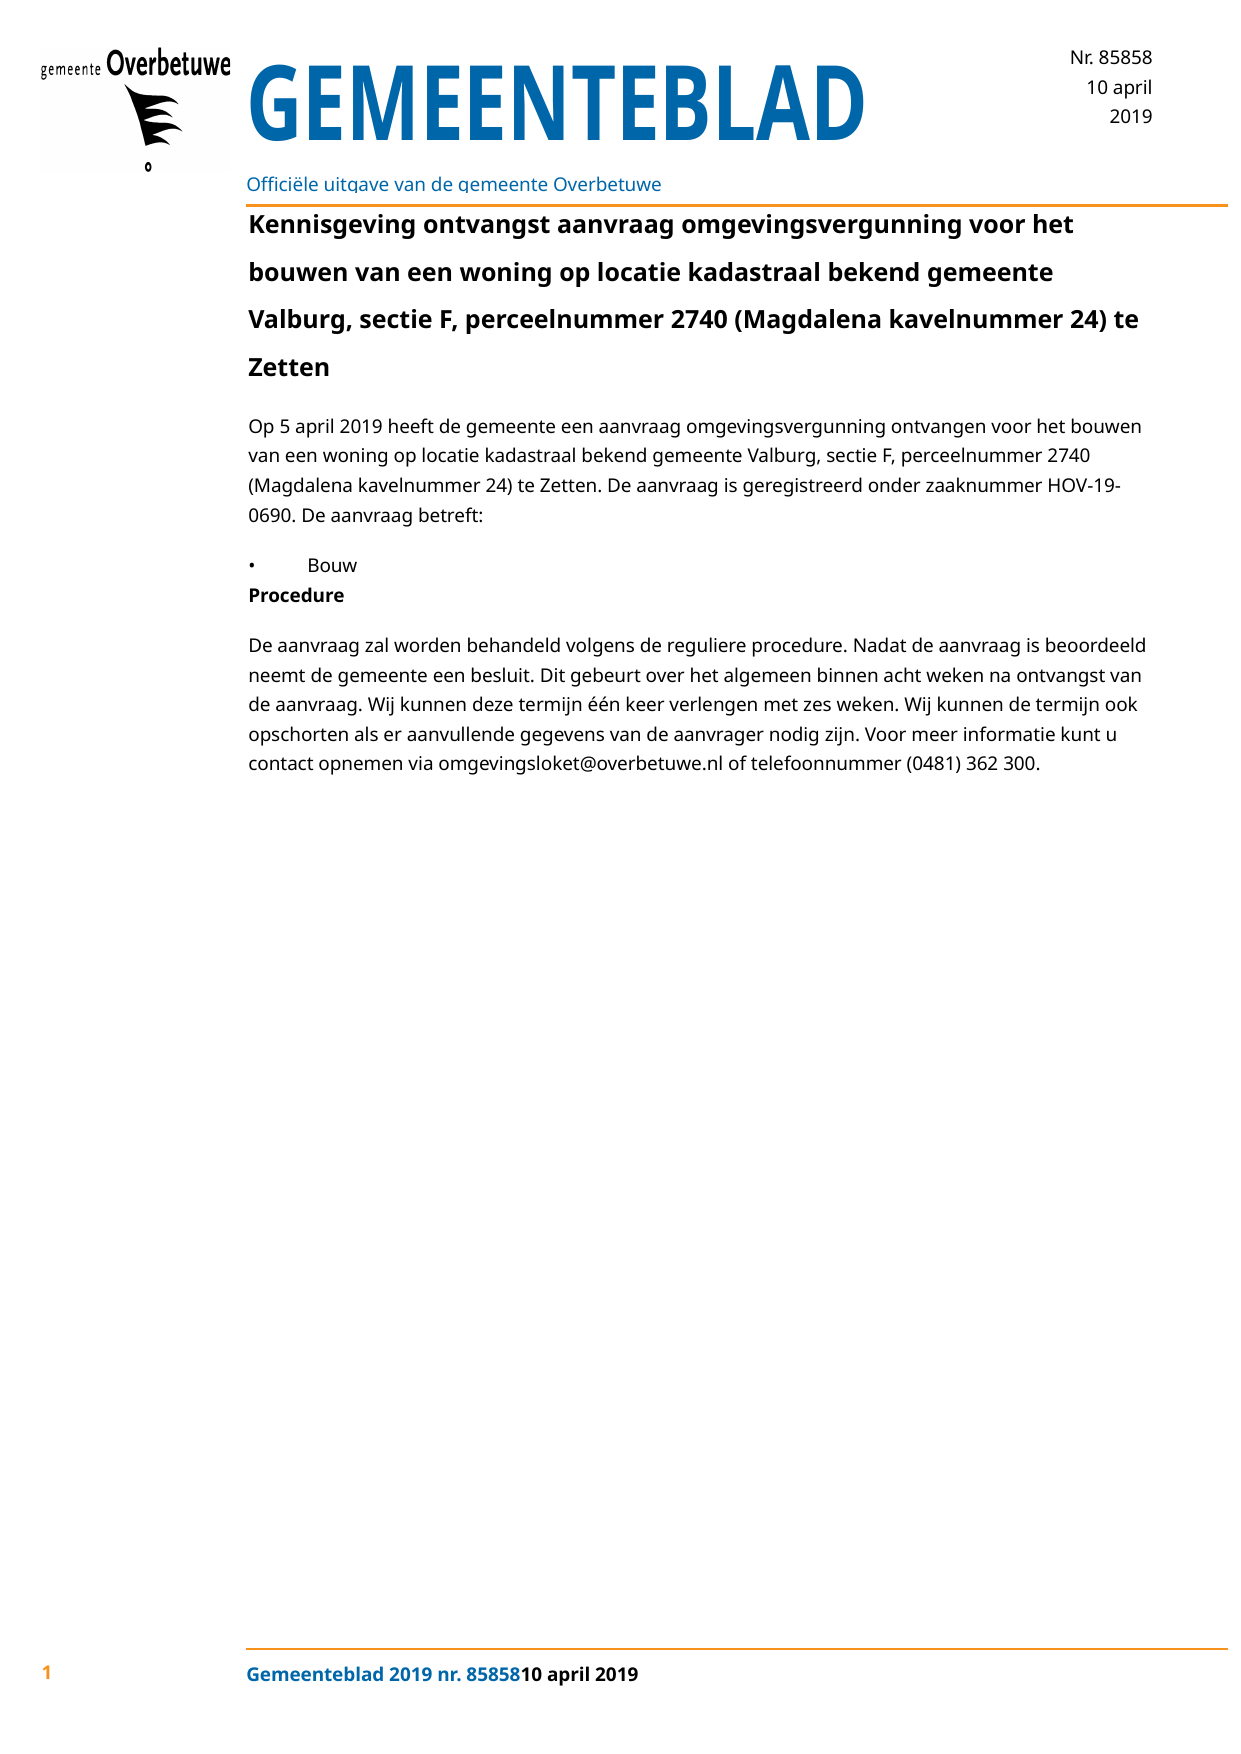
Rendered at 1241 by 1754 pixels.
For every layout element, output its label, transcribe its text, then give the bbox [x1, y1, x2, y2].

picture [41, 47, 231, 172]
text Procedure [248, 582, 1152, 608]
list Bouw [248, 552, 1152, 578]
text De aanvraag zal worden behandeld volgens de reguliere procedure. Nadat de aanvraag is beoordeeld neemt de gemeente een besluit. Dit gebeurt over het algemeen binnen acht weken na ontvangst van de aanvraag. Wij kunnen deze termijn één keer verlengen met zes weken. Wij kunnen de termijn ook opschorten als er aanvullende gegevens van de aanvrager nodig zijn. Voor meer informatie kunt u contact opnemen via omgevingsloket@overbetuwe.nl of telefoonnummer (0481) 362 300. [248, 632, 1152, 776]
text Op 5 april 2019 heeft de gemeente een aanvraag omgevingsvergunning ontvangen voor het bouwen van een woning op locatie kadastraal bekend gemeente Valburg, sectie F, perceelnummer 2740 (Magdalena kavelnummer 24) te Zetten. De aanvraag is geregistreerd onder zaaknummer HOV-19-0690. De aanvraag betreft: [248, 413, 1152, 528]
text Kennisgeving ontvangst aanvraag omgevingsvergunning voor het bouwen van een woning op locatie kadastraal bekend gemeente Valburg, sectie F, perceelnummer 2740 (Magdalena kavelnummer 24) te Zetten [248, 207, 1152, 384]
